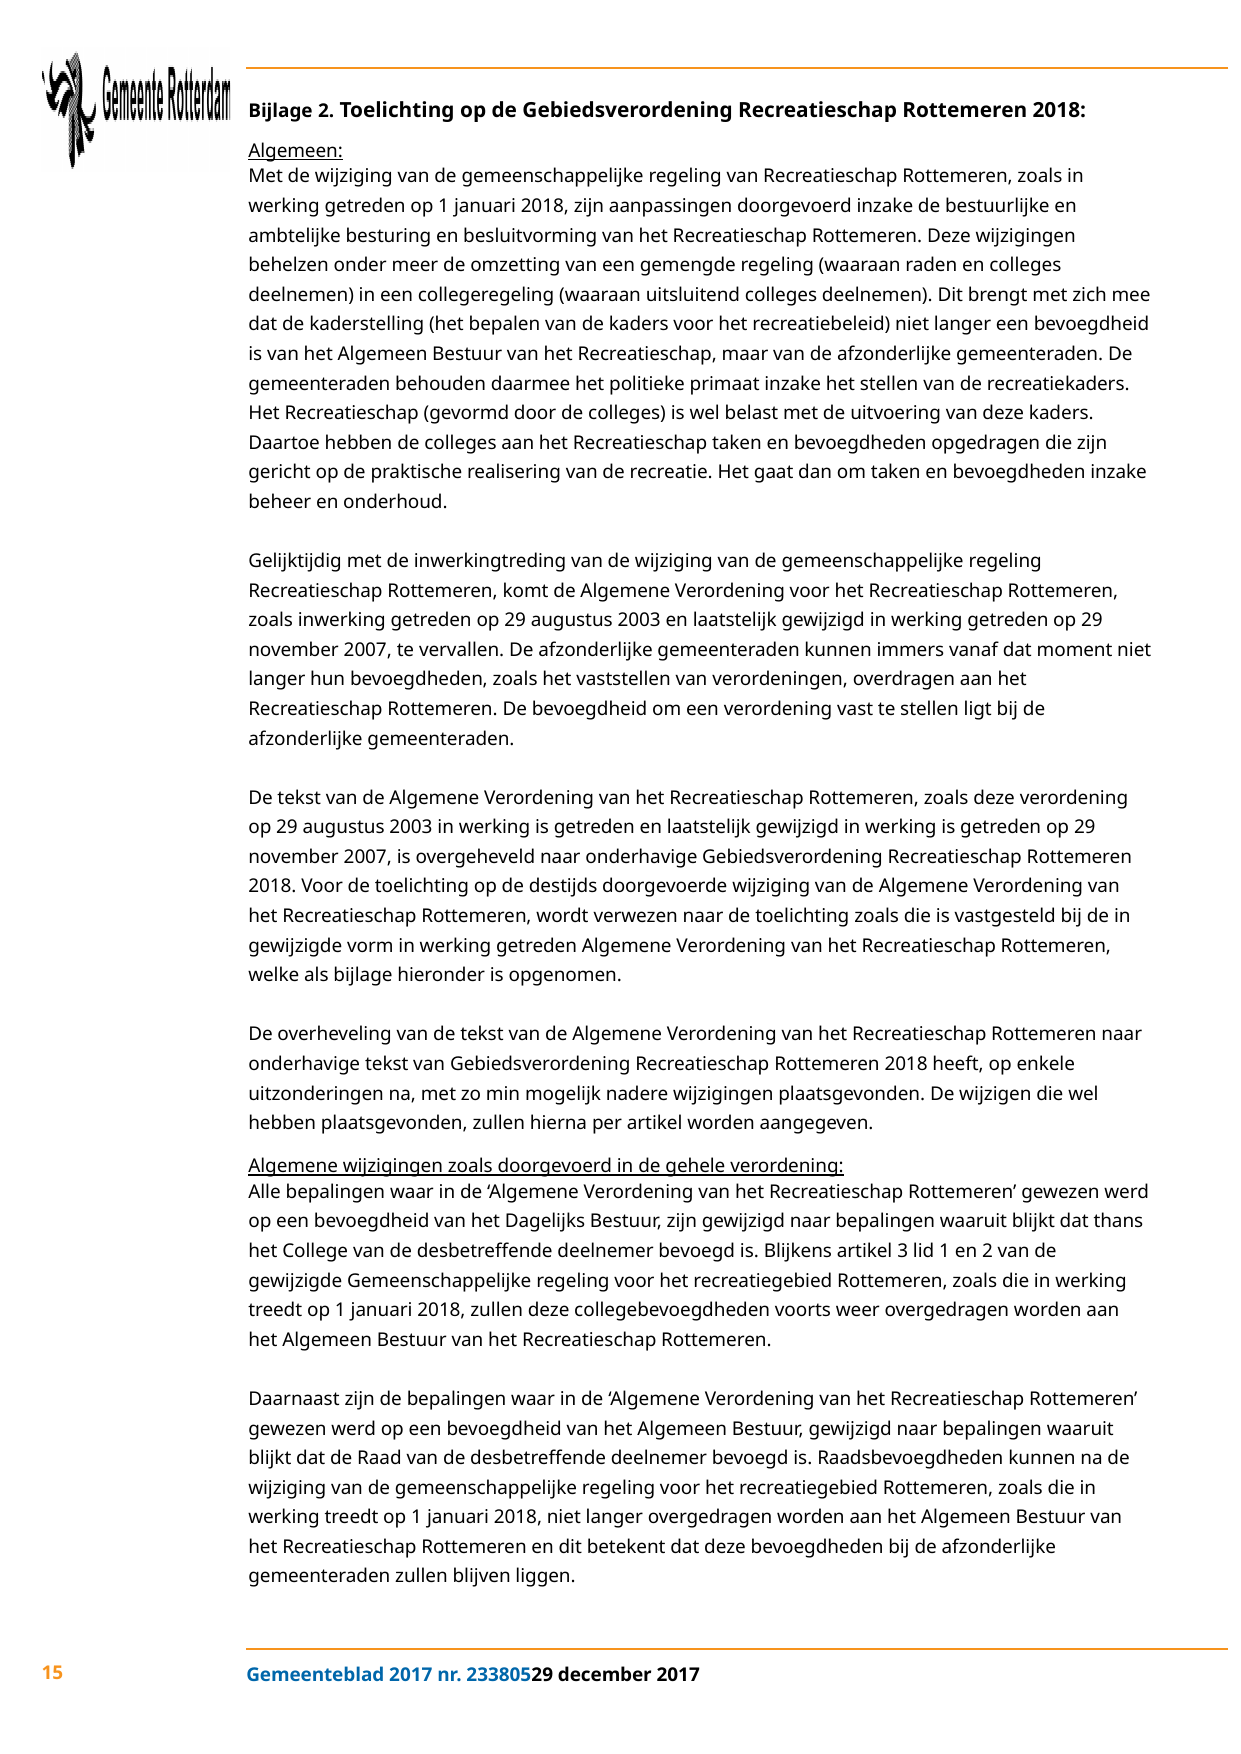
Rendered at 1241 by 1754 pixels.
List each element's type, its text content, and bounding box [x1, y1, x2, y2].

text Daarnaast zijn de bepalingen waar in de ‘Algemene Verordening van het Recreatieschap Rottemeren’ gewezen werd op een bevoegdheid van het Algemeen Bestuur, gewijzigd naar bepalingen waaruit blijkt dat de Raad van de desbetreffende deelnemer bevoegd is. Raadsbevoegdheden kunnen na de wijziging van de gemeenschappelijke regeling voor het recreatiegebied Rottemeren, zoals die in werking treedt op 1 januari 2018, niet langer overgedragen worden aan het Algemeen Bestuur van het Recreatieschap Rottemeren en dit betekent dat deze bevoegdheden bij de afzonderlijke gemeenteraden zullen blijven liggen. [248, 1385, 1152, 1588]
text Met de wijziging van de gemeenschappelijke regeling van Recreatieschap Rottemeren, zoals in werking getreden op 1 januari 2018, zijn aanpassingen doorgevoerd inzake de bestuurlijke en ambtelijke besturing en besluitvorming van het Recreatieschap Rottemeren. Deze wijzigingen behelzen onder meer de omzetting van een gemengde regeling (waaraan raden en colleges deelnemen) in een collegeregeling (waaraan uitsluitend colleges deelnemen). Dit brengt met zich mee dat de kaderstelling (het bepalen van de kaders voor het recreatiebeleid) niet langer een bevoegdheid is van het Algemeen Bestuur van het Recreatieschap, maar van de afzonderlijke gemeenteraden. De gemeenteraden behouden daarmee het politieke primaat inzake het stellen van de recreatiekaders. Het Recreatieschap (gevormd door de colleges) is wel belast met de uitvoering van deze kaders. Daartoe hebben de colleges aan het Recreatieschap taken en bevoegdheden opgedragen die zijn gericht op de praktische realisering van de recreatie. Het gaat dan om taken en bevoegdheden inzake beheer en onderhoud. [248, 163, 1152, 514]
text De overheveling van de tekst van de Algemene Verordening van het Recreatieschap Rottemeren naar onderhavige tekst van Gebiedsverordening Recreatieschap Rottemeren 2018 heeft, op enkele uitzonderingen na, met zo min mogelijk nadere wijzigingen plaatsgevonden. De wijzigen die wel hebben plaatsgevonden, zullen hierna per artikel worden aangegeven. [248, 1021, 1152, 1135]
text Alle bepalingen waar in de ‘Algemene Verordening van het Recreatieschap Rottemeren’ gewezen werd op een bevoegdheid van het Dagelijks Bestuur, zijn gewijzigd naar bepalingen waaruit blijkt dat thans het College van de desbetreffende deelnemer bevoegd is. Blijkens artikel 3 lid 1 en 2 van de gewijzigde Gemeenschappelijke regeling voor het recreatiegebied Rottemeren, zoals die in werking treedt op 1 januari 2018, zullen deze collegebevoegdheden voorts weer overgedragen worden aan het Algemeen Bestuur van het Recreatieschap Rottemeren. [248, 1178, 1152, 1352]
text Algemene wijzigingen zoals doorgevoerd in de gehele verordening: [248, 1152, 1152, 1178]
text Algemeen: [248, 137, 1152, 163]
text Bijlage 2. Toelichting op de Gebiedsverordening Recreatieschap Rottemeren 2018: [248, 95, 1152, 123]
text De tekst van de Algemene Verordening van het Recreatieschap Rottemeren, zoals deze verordening op 29 augustus 2003 in werking is getreden en laatstelijk gewijzigd in werking is getreden op 29 november 2007, is overgeheveld naar onderhavige Gebiedsverordening Recreatieschap Rottemeren 2018. Voor de toelichting op de destijds doorgevoerde wijziging van de Algemene Verordening van het Recreatieschap Rottemeren, wordt verwezen naar de toelichting zoals die is vastgesteld bij de in gewijzigde vorm in werking getreden Algemene Verordening van het Recreatieschap Rottemeren, welke als bijlage hieronder is opgenomen. [248, 784, 1152, 987]
picture [41, 47, 231, 172]
text Gelijktijdig met de inwerkingtreding van de wijziging van de gemeenschappelijke regeling Recreatieschap Rottemeren, komt de Algemene Verordening voor het Recreatieschap Rottemeren, zoals inwerking getreden op 29 augustus 2003 en laatstelijk gewijzigd in werking getreden op 29 november 2007, te vervallen. De afzonderlijke gemeenteraden kunnen immers vanaf dat moment niet langer hun bevoegdheden, zoals het vaststellen van verordeningen, overdragen aan het Recreatieschap Rottemeren. De bevoegdheid om een verordening vast te stellen ligt bij de afzonderlijke gemeenteraden. [248, 547, 1152, 750]
